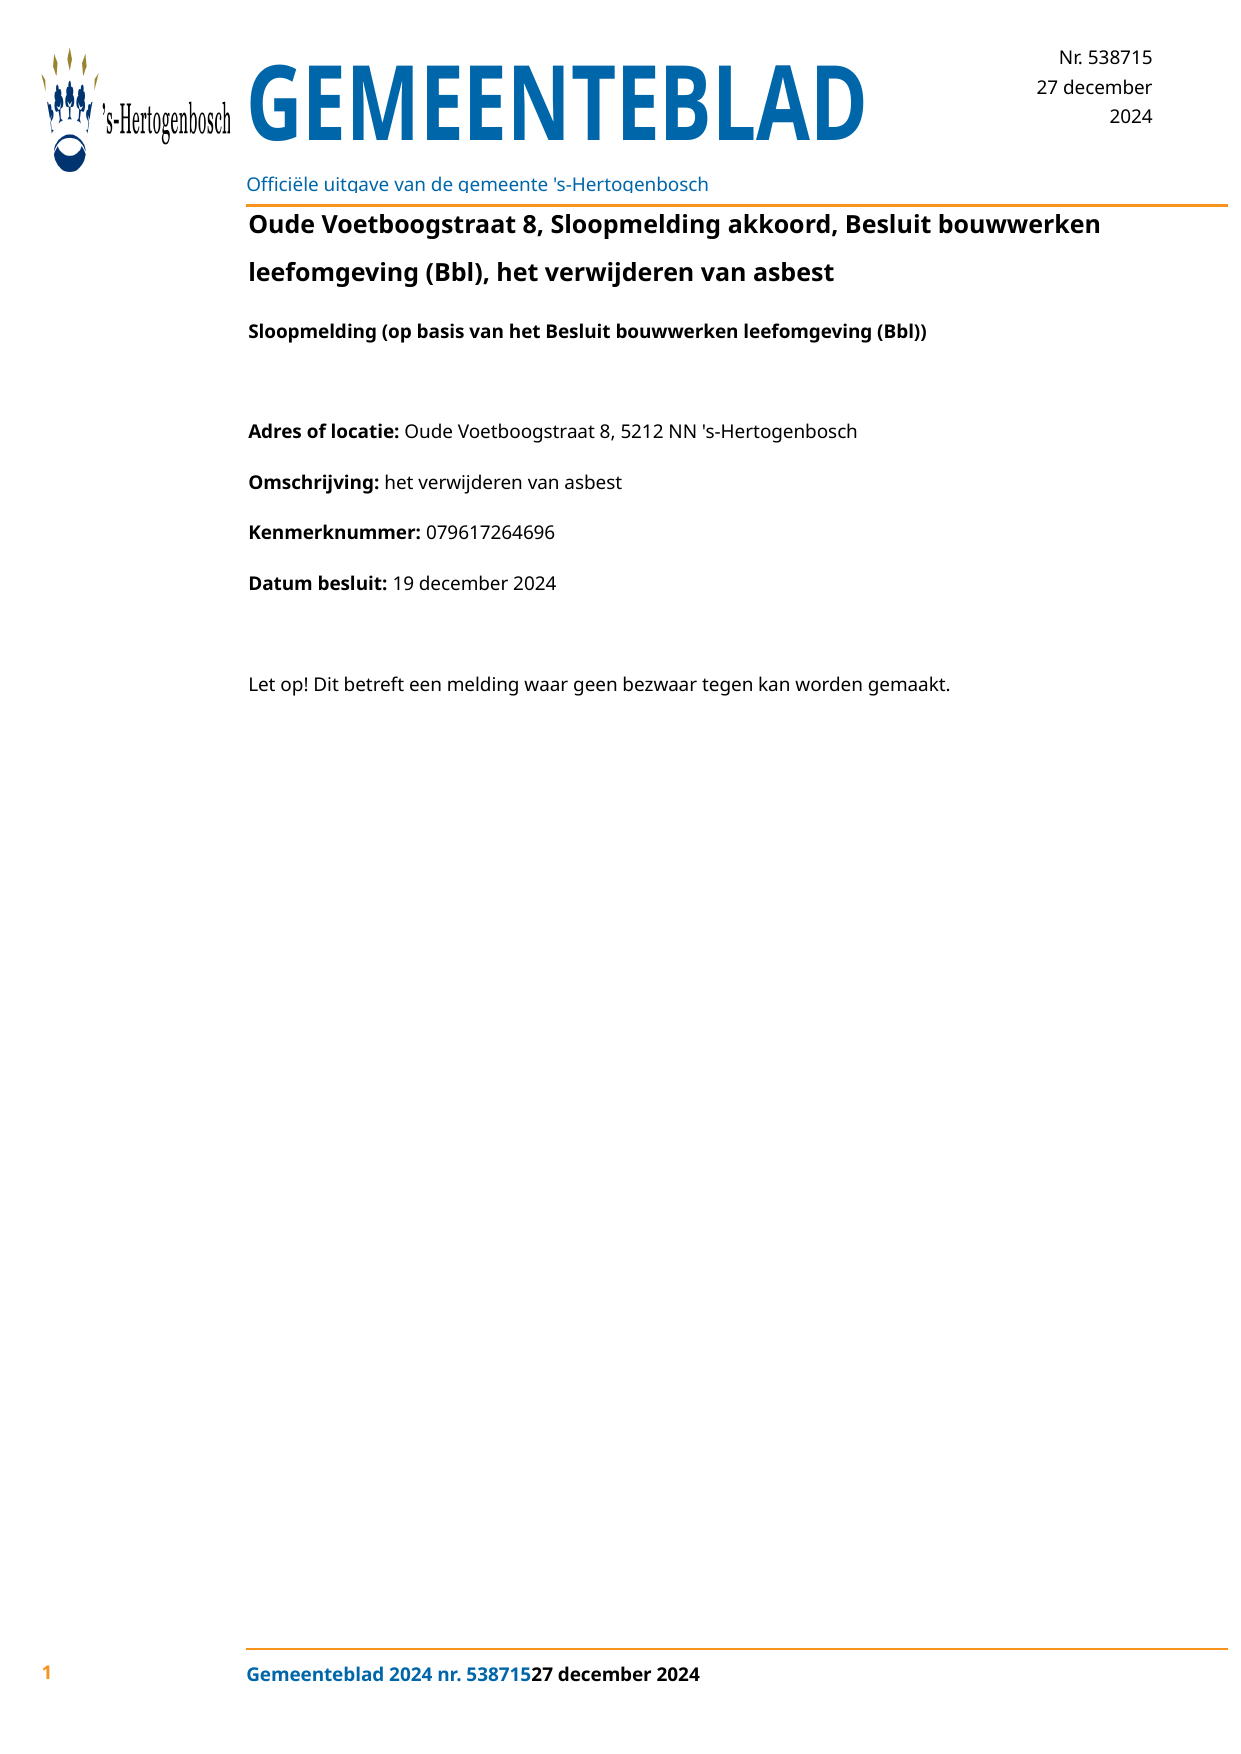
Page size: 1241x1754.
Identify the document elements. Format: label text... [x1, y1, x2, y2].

text Sloopmelding (op basis van het Besluit bouwwerken leefomgeving (Bbl)) [248, 318, 1152, 344]
text Omschrijving: het verwijderen van asbest [248, 469, 1152, 495]
text Let op! Dit betreft een melding waar geen bezwaar tegen kan worden gemaakt. [248, 671, 1152, 697]
text Kenmerknummer: 079617264696 [248, 519, 1152, 545]
picture [41, 47, 231, 172]
text Oude Voetboogstraat 8, Sloopmelding akkoord, Besluit bouwwerken leefomgeving (Bbl), het verwijderen van asbest [248, 207, 1152, 288]
text Adres of locatie: Oude Voetboogstraat 8, 5212 NN 's-Hertogenbosch [248, 419, 1152, 444]
text Datum besluit: 19 december 2024 [248, 570, 1152, 596]
